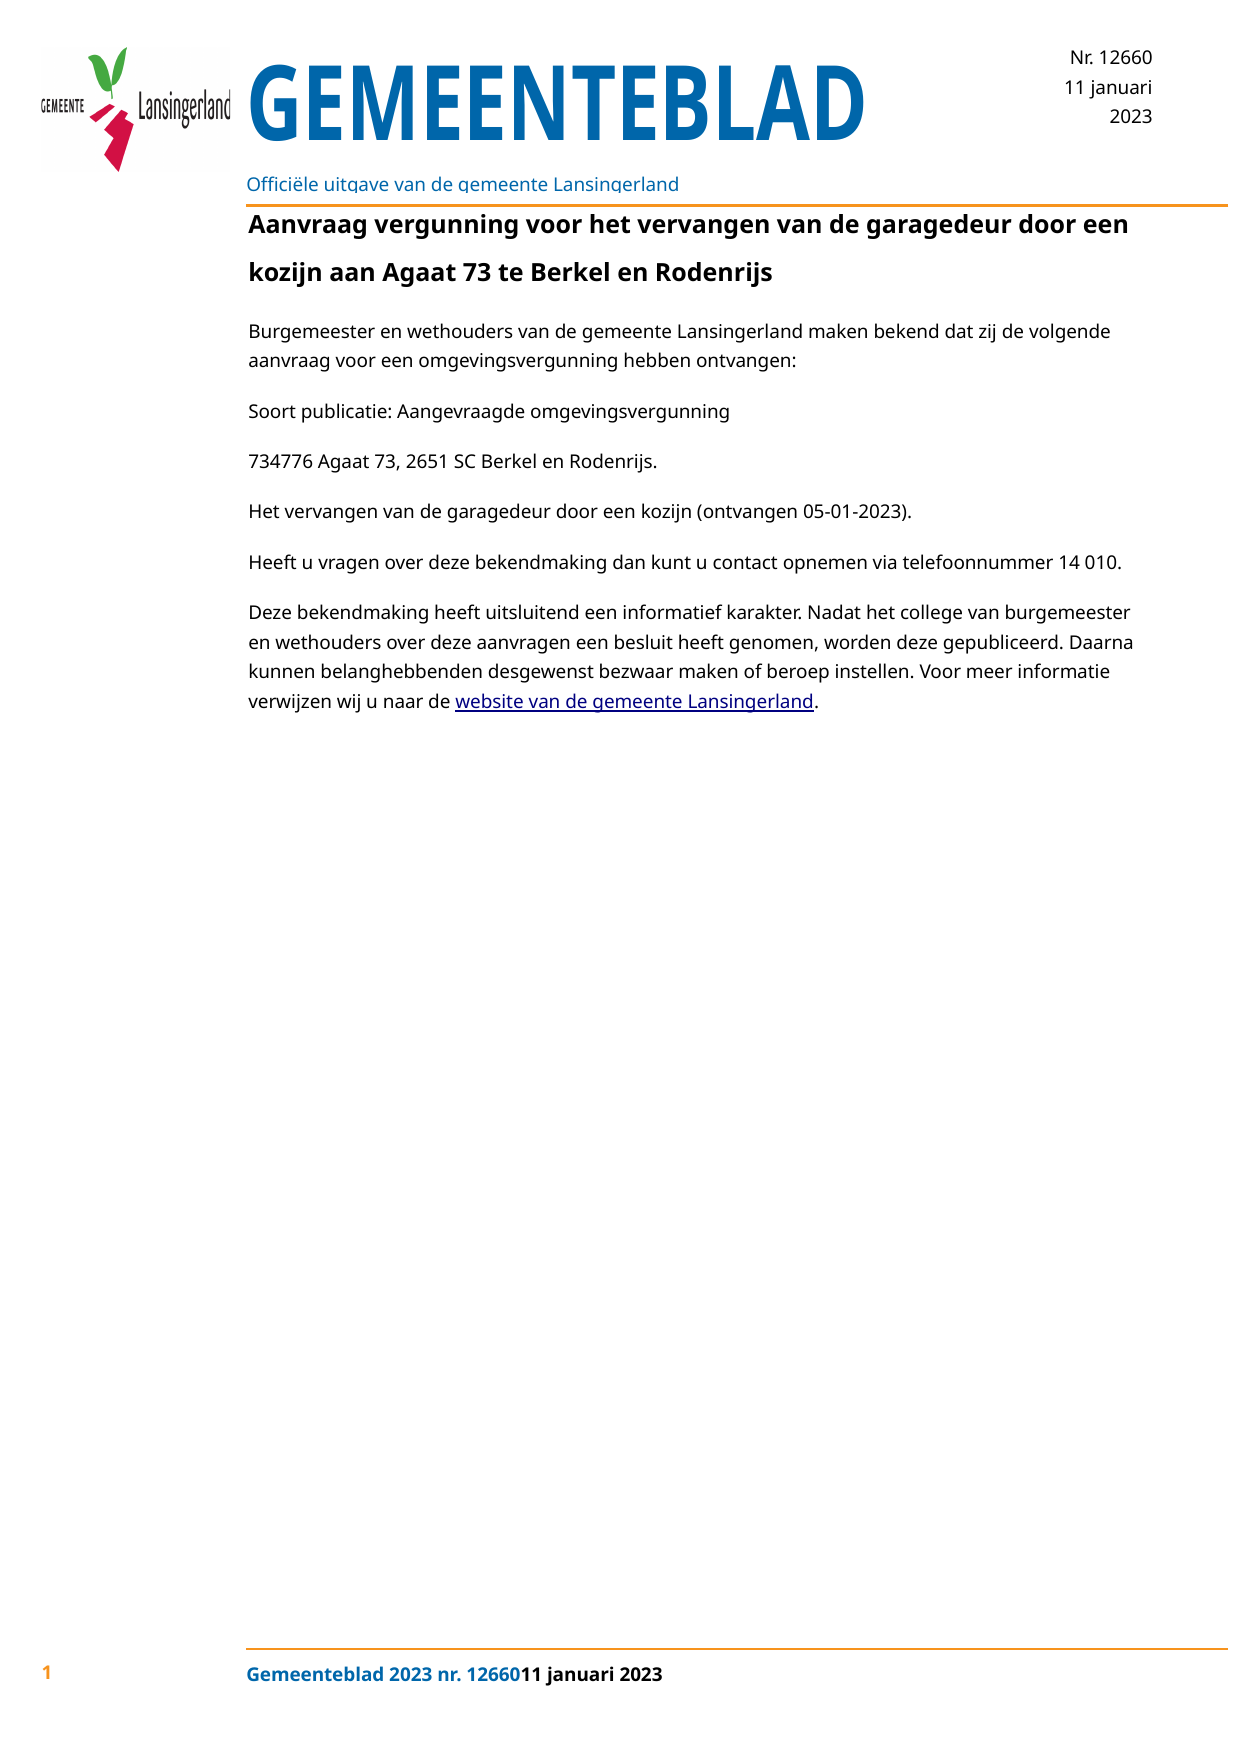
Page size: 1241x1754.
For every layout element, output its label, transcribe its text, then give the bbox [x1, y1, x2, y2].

text Deze bekendmaking heeft uitsluitend een informatief karakter. Nadat het college van burgemeester en wethouders over deze aanvragen een besluit heeft genomen, worden deze gepubliceerd. Daarna kunnen belanghebbenden desgewenst bezwaar maken of beroep instellen. Voor meer informatie verwijzen wij u naar de website van de gemeente Lansingerland. [248, 599, 1152, 714]
text Heeft u vragen over deze bekendmaking dan kunt u contact opnemen via telefoonnummer 14 010. [248, 549, 1152, 575]
text Soort publicatie: Aangevraagde omgevingsvergunning [248, 398, 1152, 424]
text Aanvraag vergunning voor het vervangen van de garagedeur door een kozijn aan Agaat 73 te Berkel en Rodenrijs [248, 207, 1152, 288]
text Burgemeester en wethouders van de gemeente Lansingerland maken bekend dat zij de volgende aanvraag voor een omgevingsvergunning hebben ontvangen: [248, 318, 1152, 373]
text Het vervangen van de garagedeur door een kozijn (ontvangen 05-01-2023). [248, 499, 1152, 524]
picture [41, 47, 231, 172]
text 734776 Agaat 73, 2651 SC Berkel en Rodenrijs. [248, 448, 1152, 474]
